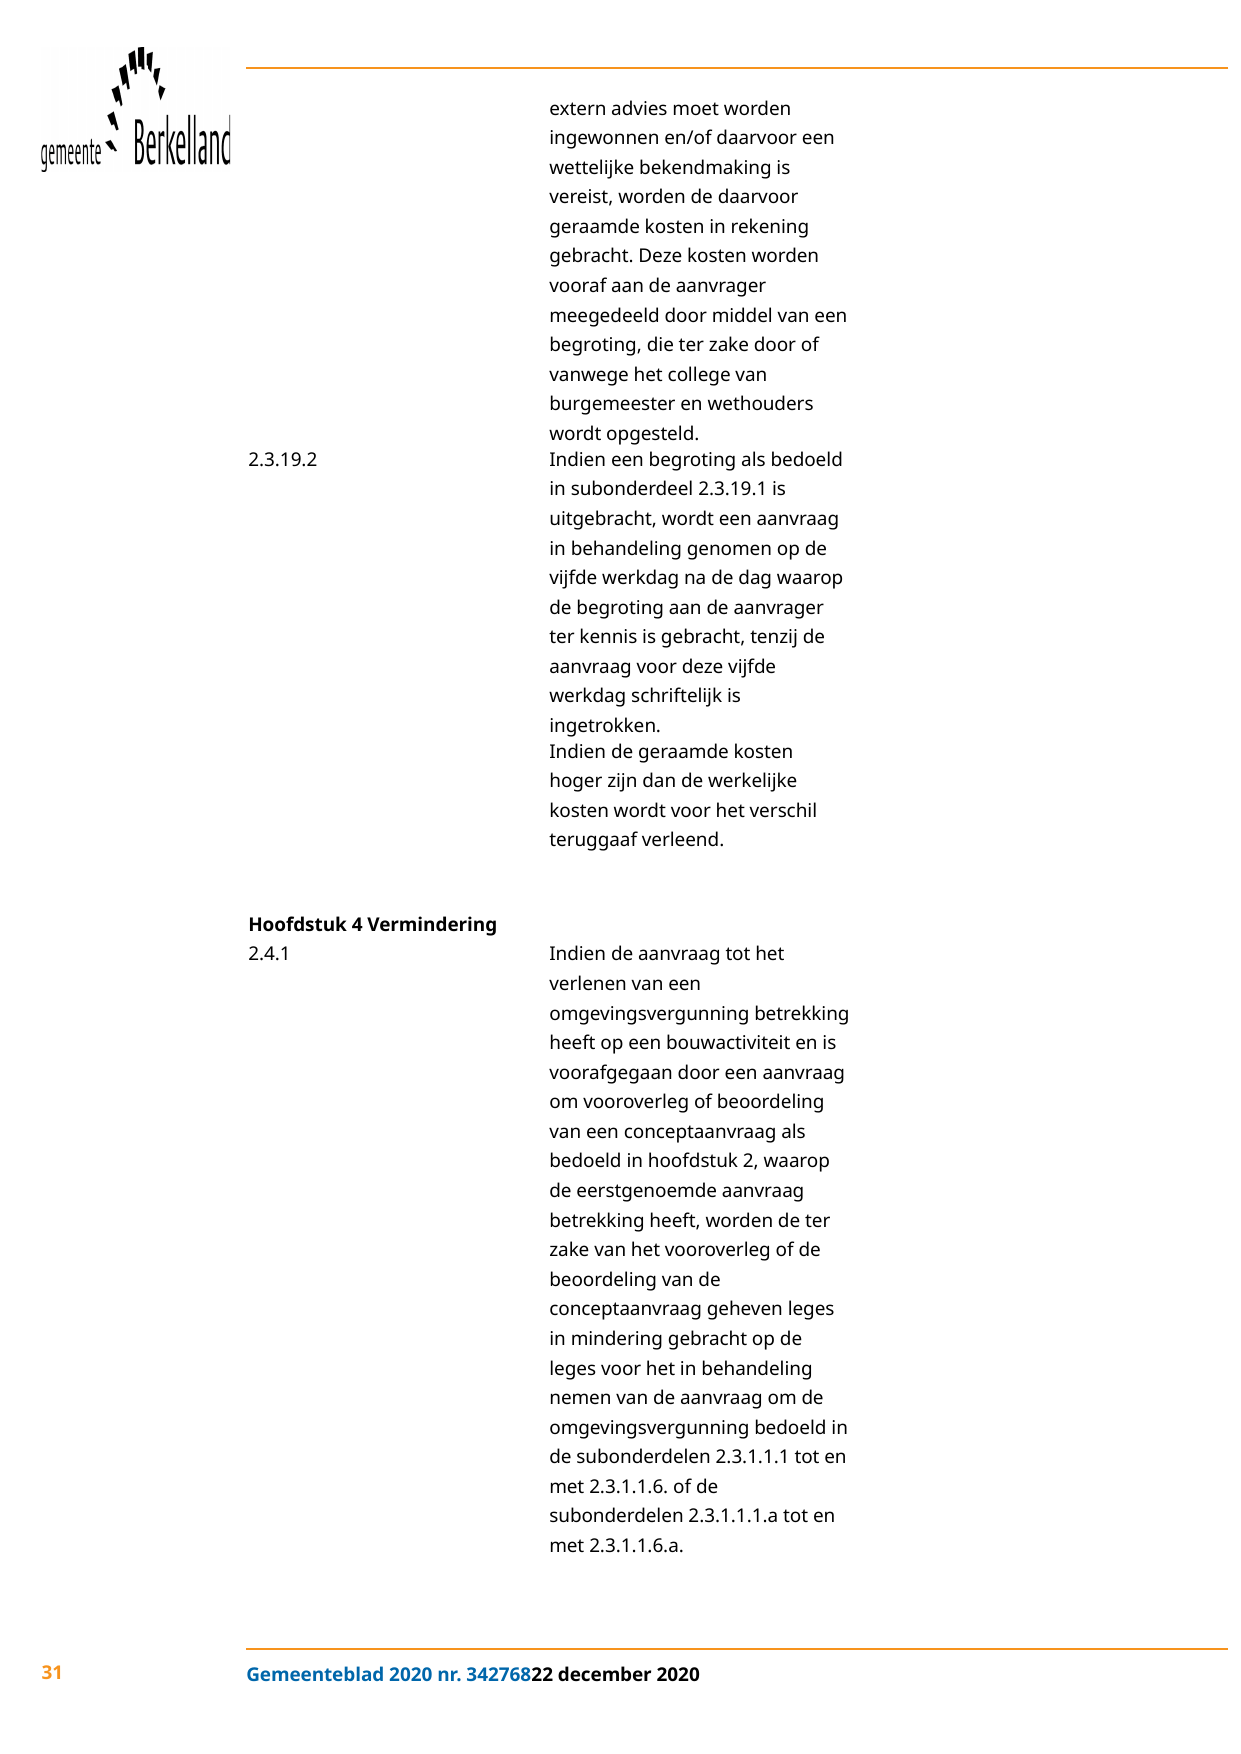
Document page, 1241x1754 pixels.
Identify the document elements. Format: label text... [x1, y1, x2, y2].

picture [41, 47, 231, 172]
table_cell Indien de geraamde kosten hoger zijn dan de werkelijke kosten wordt voor het verschil teruggaaf verleend. [549, 738, 850, 852]
text Hoofdstuk 4 Vermindering [248, 911, 1152, 937]
table_cell [248, 95, 549, 446]
table_cell [248, 853, 549, 878]
table_cell [850, 446, 1152, 738]
table_cell extern advies moet worden ingewonnen en/of daarvoor een wettelijke bekendmaking is vereist, worden de daarvoor geraamde kosten in rekening gebracht. Deze kosten worden vooraf aan de aanvrager meegedeeld door middel van een begroting, die ter zake door of vanwege het college van burgemeester en wethouders wordt opgesteld. [549, 95, 850, 446]
table_cell [850, 853, 1152, 878]
table_header [850, 941, 1152, 1558]
table_cell [549, 853, 850, 878]
table_header 2.4.1 [248, 941, 549, 1558]
table_header Indien de aanvraag tot het verlenen van een omgevingsvergunning betrekking heeft op een bouwactiviteit en is voorafgegaan door een aanvraag om vooroverleg of beoordeling van een conceptaanvraag als bedoeld in hoofdstuk 2, waarop de eerstgenoemde aanvraag betrekking heeft, worden de ter zake van het vooroverleg of de beoordeling van de conceptaanvraag geheven leges in mindering gebracht op de leges voor het in behandeling nemen van de aanvraag om de omgevingsvergunning bedoeld in de subonderdelen 2.3.1.1.1 tot en met 2.3.1.1.6. of de subonderdelen 2.3.1.1.1.a tot en met 2.3.1.1.6.a. [549, 941, 850, 1558]
table_cell [850, 738, 1152, 852]
table_cell Indien een begroting als bedoeld in subonderdeel 2.3.19.1 is uitgebracht, wordt een aanvraag in behandeling genomen op de vijfde werkdag na de dag waarop de begroting aan de aanvrager ter kennis is gebracht, tenzij de aanvraag voor deze vijfde werkdag schriftelijk is ingetrokken. [549, 446, 850, 738]
table_cell [850, 95, 1152, 446]
table_cell 2.3.19.2 [248, 446, 549, 852]
